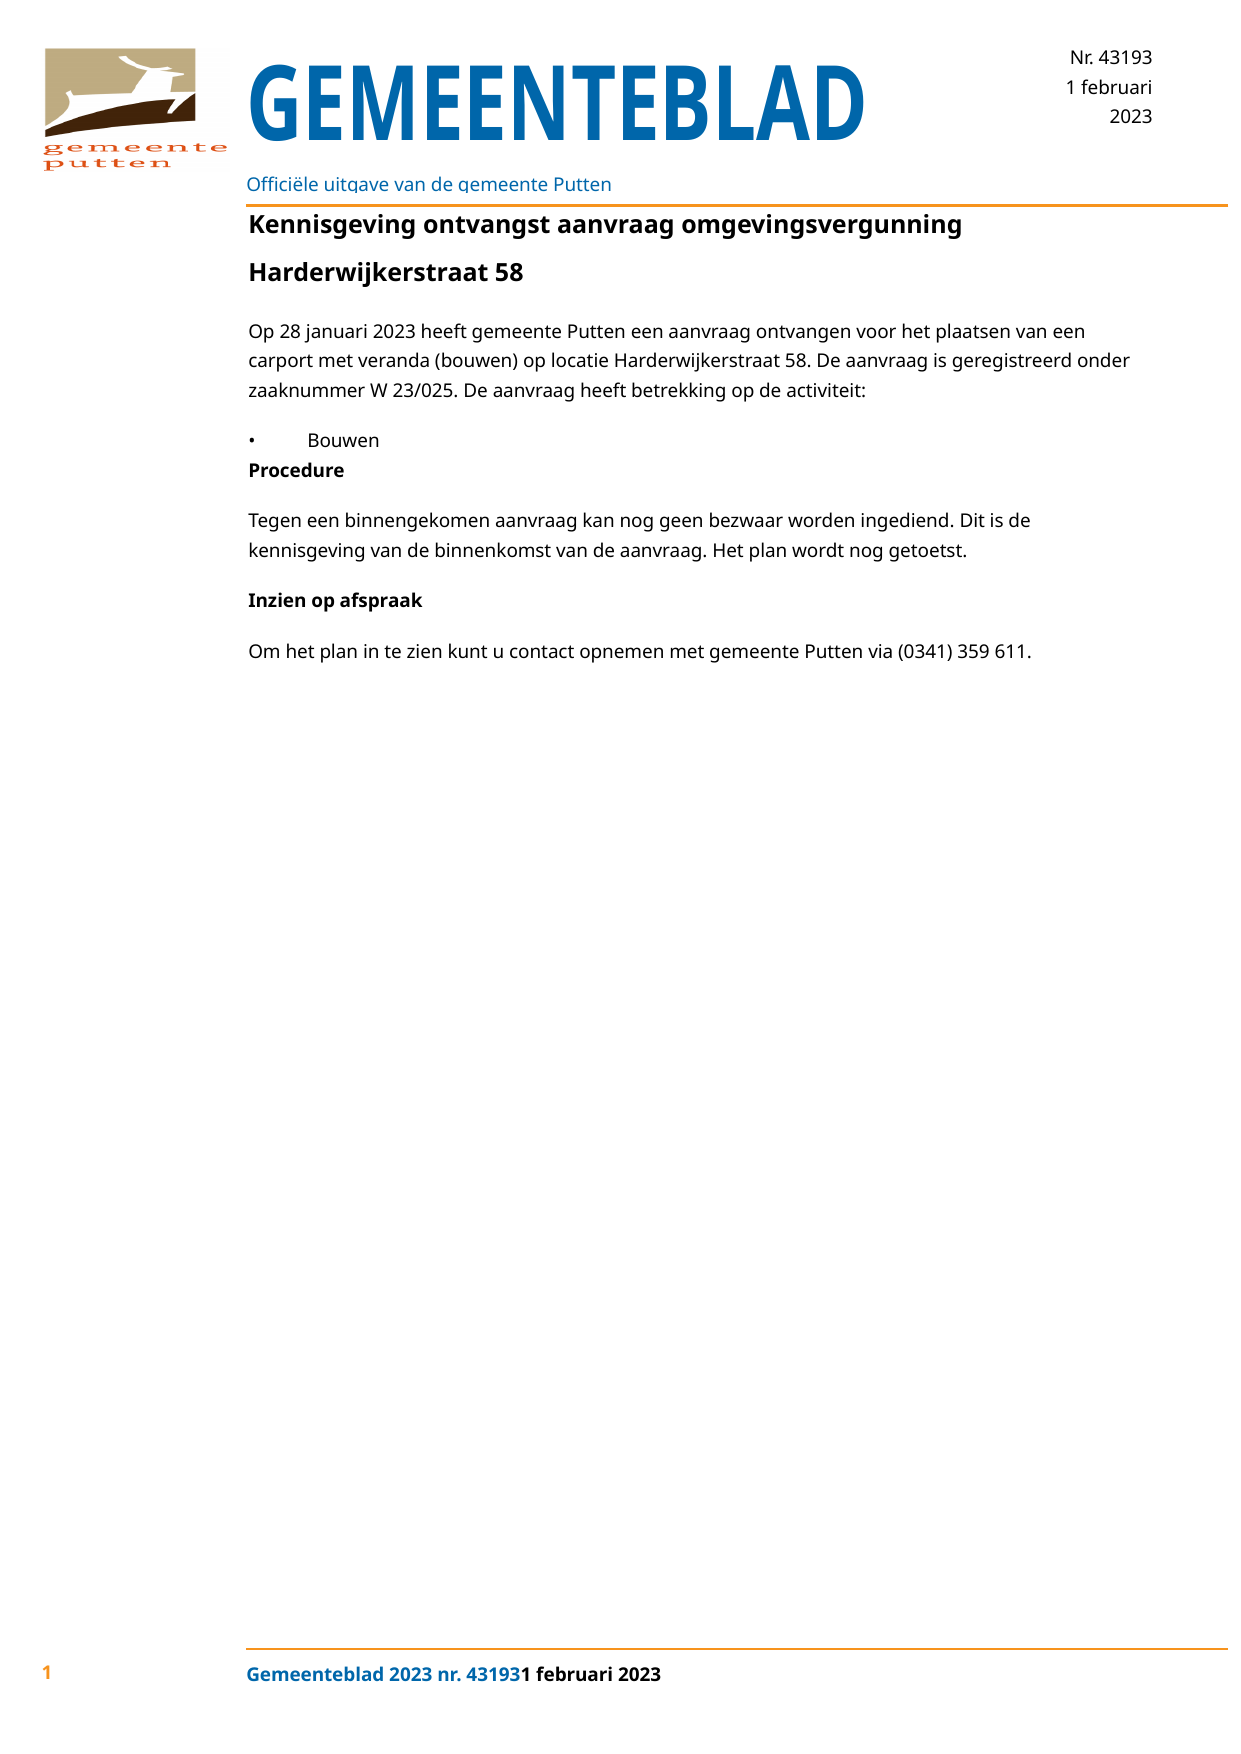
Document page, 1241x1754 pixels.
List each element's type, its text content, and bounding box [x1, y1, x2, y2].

list Bouwen [248, 427, 1152, 453]
text Tegen een binnengekomen aanvraag kan nog geen bezwaar worden ingediend. Dit is de kennisgeving van de binnenkomst van de aanvraag. Het plan wordt nog getoetst. [248, 507, 1152, 563]
text Kennisgeving ontvangst aanvraag omgevingsvergunning Harderwijkerstraat 58 [248, 207, 1152, 288]
text Procedure [248, 457, 1152, 483]
text Inzien op afspraak [248, 587, 1152, 613]
picture [41, 47, 231, 172]
text Om het plan in te zien kunt u contact opnemen met gemeente Putten via (0341) 359 611. [248, 638, 1152, 664]
text Op 28 januari 2023 heeft gemeente Putten een aanvraag ontvangen voor het plaatsen van een carport met veranda (bouwen) op locatie Harderwijkerstraat 58. De aanvraag is geregistreerd onder zaaknummer W 23/025. De aanvraag heeft betrekking op de activiteit: [248, 318, 1152, 403]
